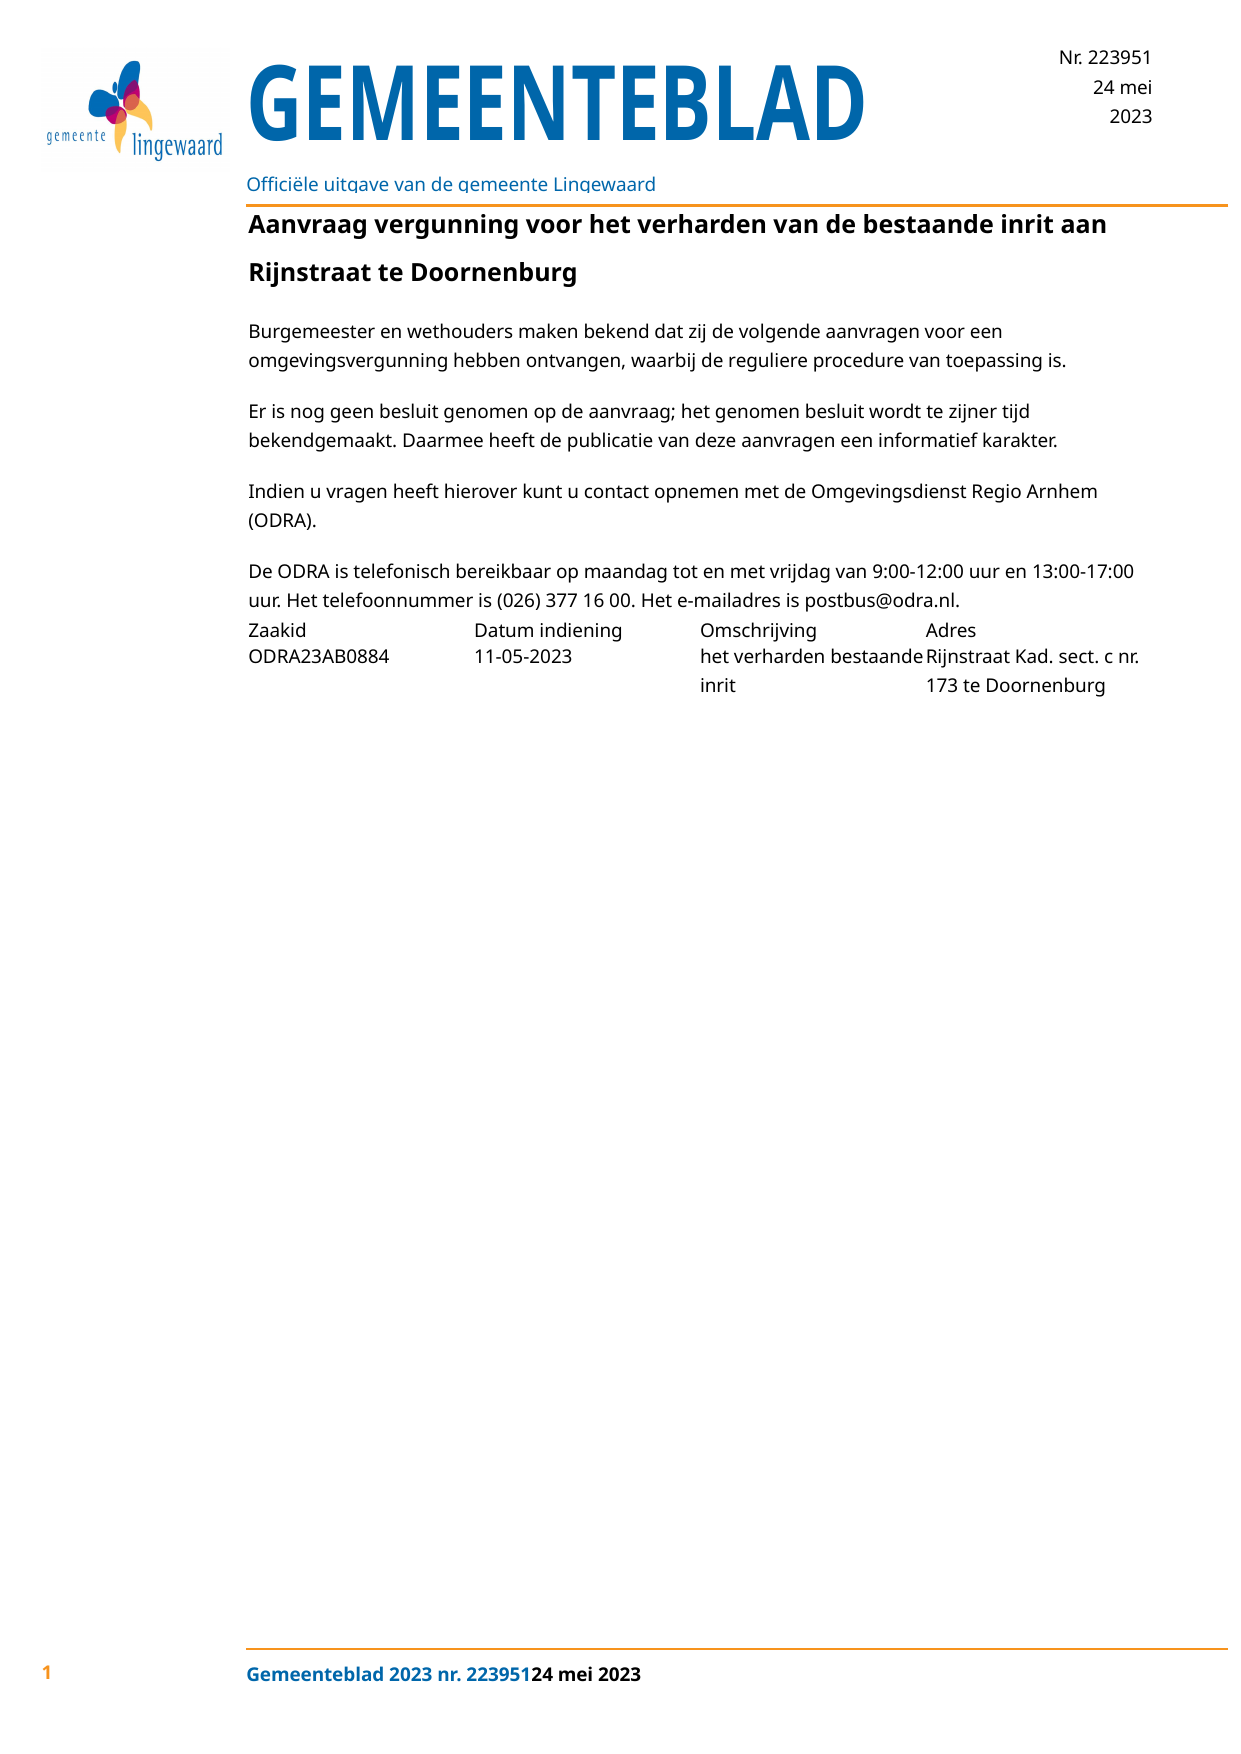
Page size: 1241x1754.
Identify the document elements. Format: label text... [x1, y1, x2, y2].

table_cell ODRA23AB0884 [248, 643, 474, 698]
table_header Datum indiening [474, 617, 700, 643]
table_cell Rijnstraat Kad. sect. c nr. 173 te Doornenburg [926, 643, 1152, 698]
text De ODRA is telefonisch bereikbaar op maandag tot en met vrijdag van 9:00-12:00 uur en 13:00-17:00 uur. Het telefoonnummer is (026) 377 16 00. Het e-mailadres is postbus@odra.nl. [248, 558, 1152, 613]
table_header Adres [926, 617, 1152, 643]
text Er is nog geen besluit genomen op de aanvraag; het genomen besluit wordt te zijner tijd bekendgemaakt. Daarmee heeft de publicatie van deze aanvragen een informatief karakter. [248, 398, 1152, 453]
text Indien u vragen heeft hierover kunt u contact opnemen met de Omgevingsdienst Regio Arnhem (ODRA). [248, 478, 1152, 533]
table_cell 11-05-2023 [474, 643, 700, 698]
table_cell het verharden bestaande inrit [700, 643, 926, 698]
table_header Zaakid [248, 617, 474, 643]
text Aanvraag vergunning voor het verharden van de bestaande inrit aan Rijnstraat te Doornenburg [248, 207, 1152, 288]
table_header Omschrijving [700, 617, 926, 643]
picture [41, 47, 231, 172]
text Burgemeester en wethouders maken bekend dat zij de volgende aanvragen voor een omgevingsvergunning hebben ontvangen, waarbij de reguliere procedure van toepassing is. [248, 318, 1152, 373]
